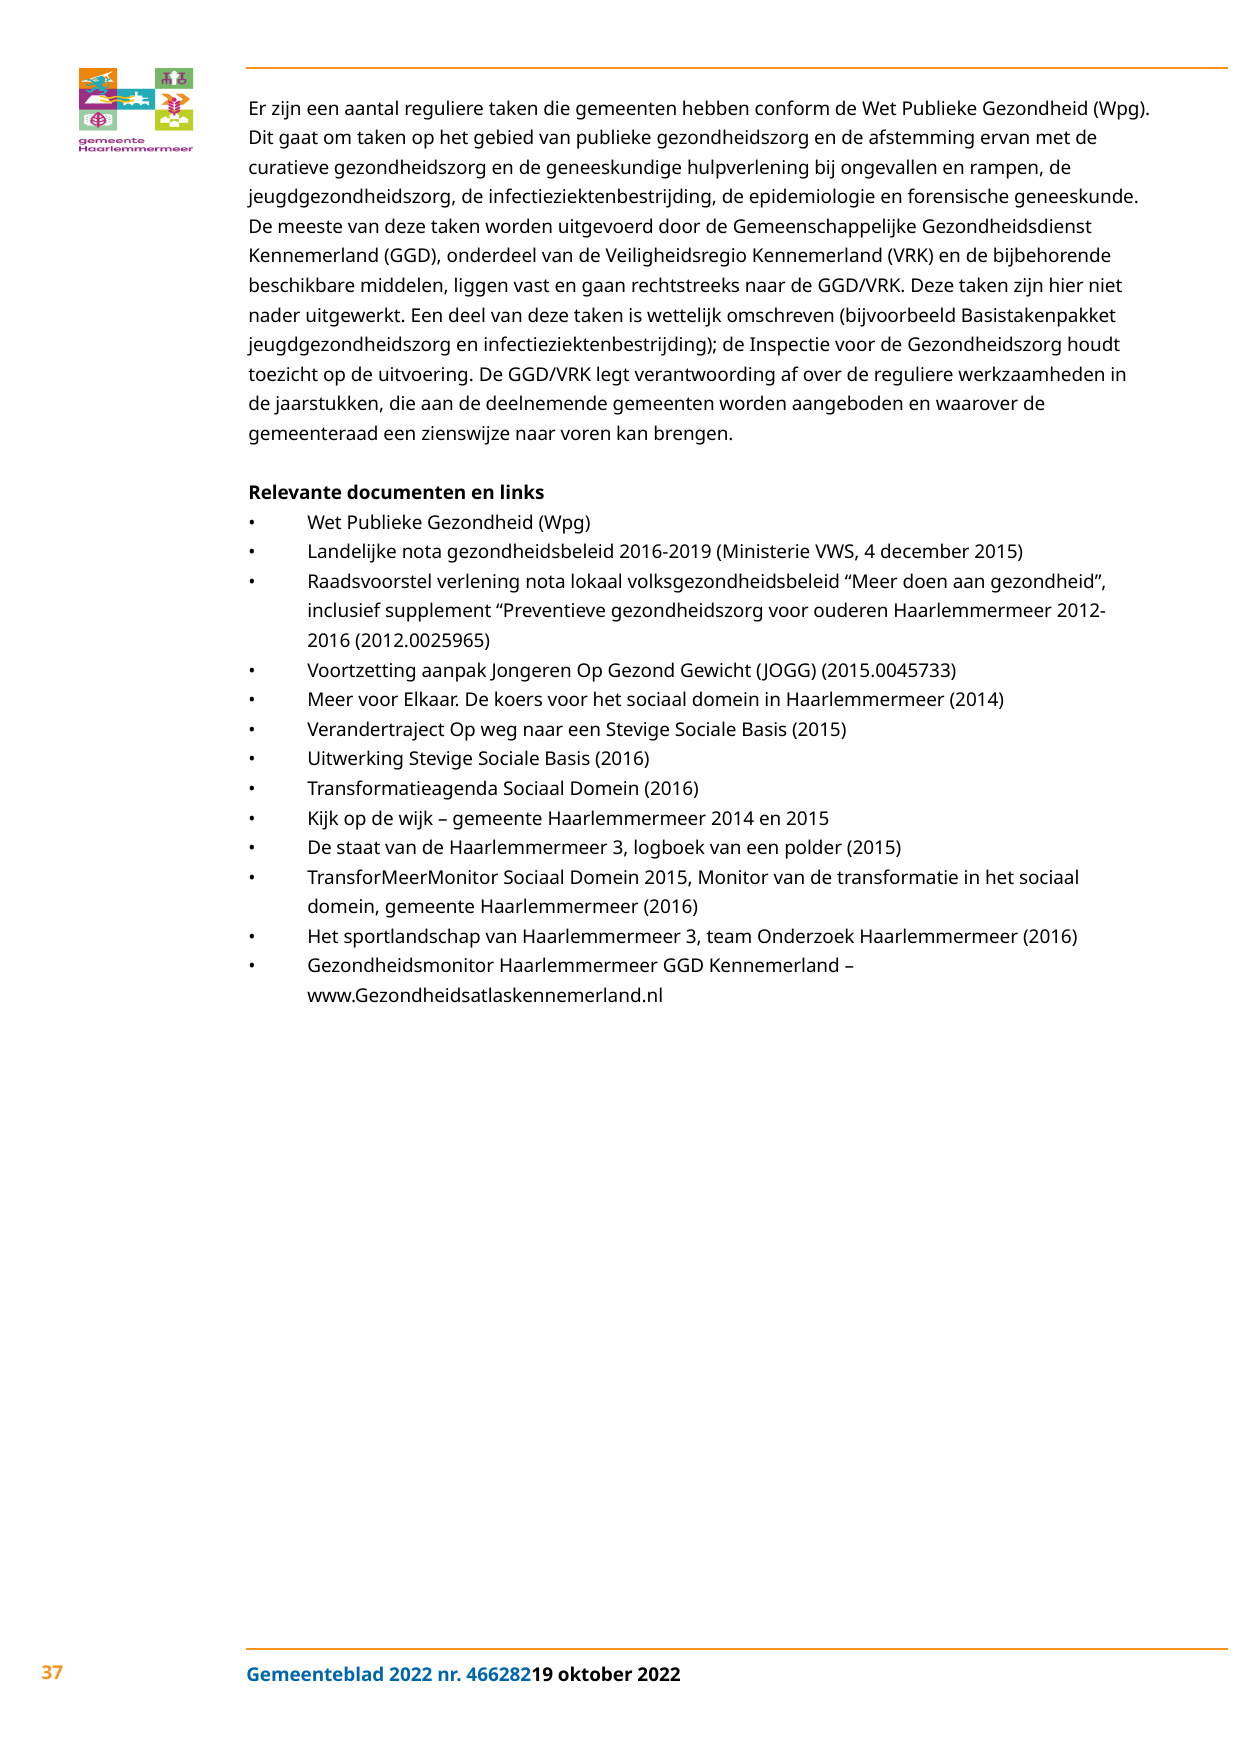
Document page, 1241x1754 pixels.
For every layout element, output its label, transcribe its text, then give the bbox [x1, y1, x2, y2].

list Landelijke nota gezondheidsbeleid 2016-2019 (Ministerie VWS, 4 december 2015) [248, 538, 1152, 564]
list Kijk op de wijk – gemeente Haarlemmermeer 2014 en 2015 [248, 805, 1152, 831]
list Het sportlandschap van Haarlemmermeer 3, team Onderzoek Haarlemmermeer (2016) [248, 923, 1152, 949]
list Wet Publieke Gezondheid (Wpg) [248, 509, 1152, 535]
list Gezondheidsmonitor Haarlemmermeer GGD Kennemerland – www.Gezondheidsatlaskennemerland.nl [248, 953, 1152, 1008]
list Transformatieagenda Sociaal Domein (2016) [248, 775, 1152, 801]
list Meer voor Elkaar. De koers voor het sociaal domein in Haarlemmermeer (2014) [248, 686, 1152, 712]
list TransforMeerMonitor Sociaal Domein 2015, Monitor van de transformatie in het sociaal domein, gemeente Haarlemmermeer (2016) [248, 864, 1152, 919]
list Voortzetting aanpak Jongeren Op Gezond Gewicht (JOGG) (2015.0045733) [248, 657, 1152, 683]
list De staat van de Haarlemmermeer 3, logboek van een polder (2015) [248, 834, 1152, 860]
list Raadsvoorstel verlening nota lokaal volksgezondheidsbeleid “Meer doen aan gezondheid”, inclusief supplement “Preventieve gezondheidszorg voor ouderen Haarlemmermeer 2012- 2016 (2012.0025965) [248, 568, 1152, 653]
text Relevante documenten en links [248, 479, 1152, 505]
picture [41, 47, 231, 172]
list Uitwerking Stevige Sociale Basis (2016) [248, 746, 1152, 771]
text Er zijn een aantal reguliere taken die gemeenten hebben conform de Wet Publieke Gezondheid (Wpg). Dit gaat om taken op het gebied van publieke gezondheidszorg en de afstemming ervan met de curatieve gezondheidszorg en de geneeskundige hulpverlening bij ongevallen en rampen, de jeugdgezondheidszorg, de infectieziektenbestrijding, de epidemiologie en forensische geneeskunde. De meeste van deze taken worden uitgevoerd door de Gemeenschappelijke Gezondheidsdienst Kennemerland (GGD), onderdeel van de Veiligheidsregio Kennemerland (VRK) en de bijbehorende beschikbare middelen, liggen vast en gaan rechtstreeks naar de GGD/VRK. Deze taken zijn hier niet nader uitgewerkt. Een deel van deze taken is wettelijk omschreven (bijvoorbeeld Basistakenpakket jeugdgezondheidszorg en infectieziektenbestrijding); de Inspectie voor de Gezondheidszorg houdt toezicht op de uitvoering. De GGD/VRK legt verantwoording af over de reguliere werkzaamheden in de jaarstukken, die aan de deelnemende gemeenten worden aangeboden en waarover de gemeenteraad een zienswijze naar voren kan brengen. [248, 95, 1152, 446]
list Verandertraject Op weg naar een Stevige Sociale Basis (2015) [248, 716, 1152, 742]
